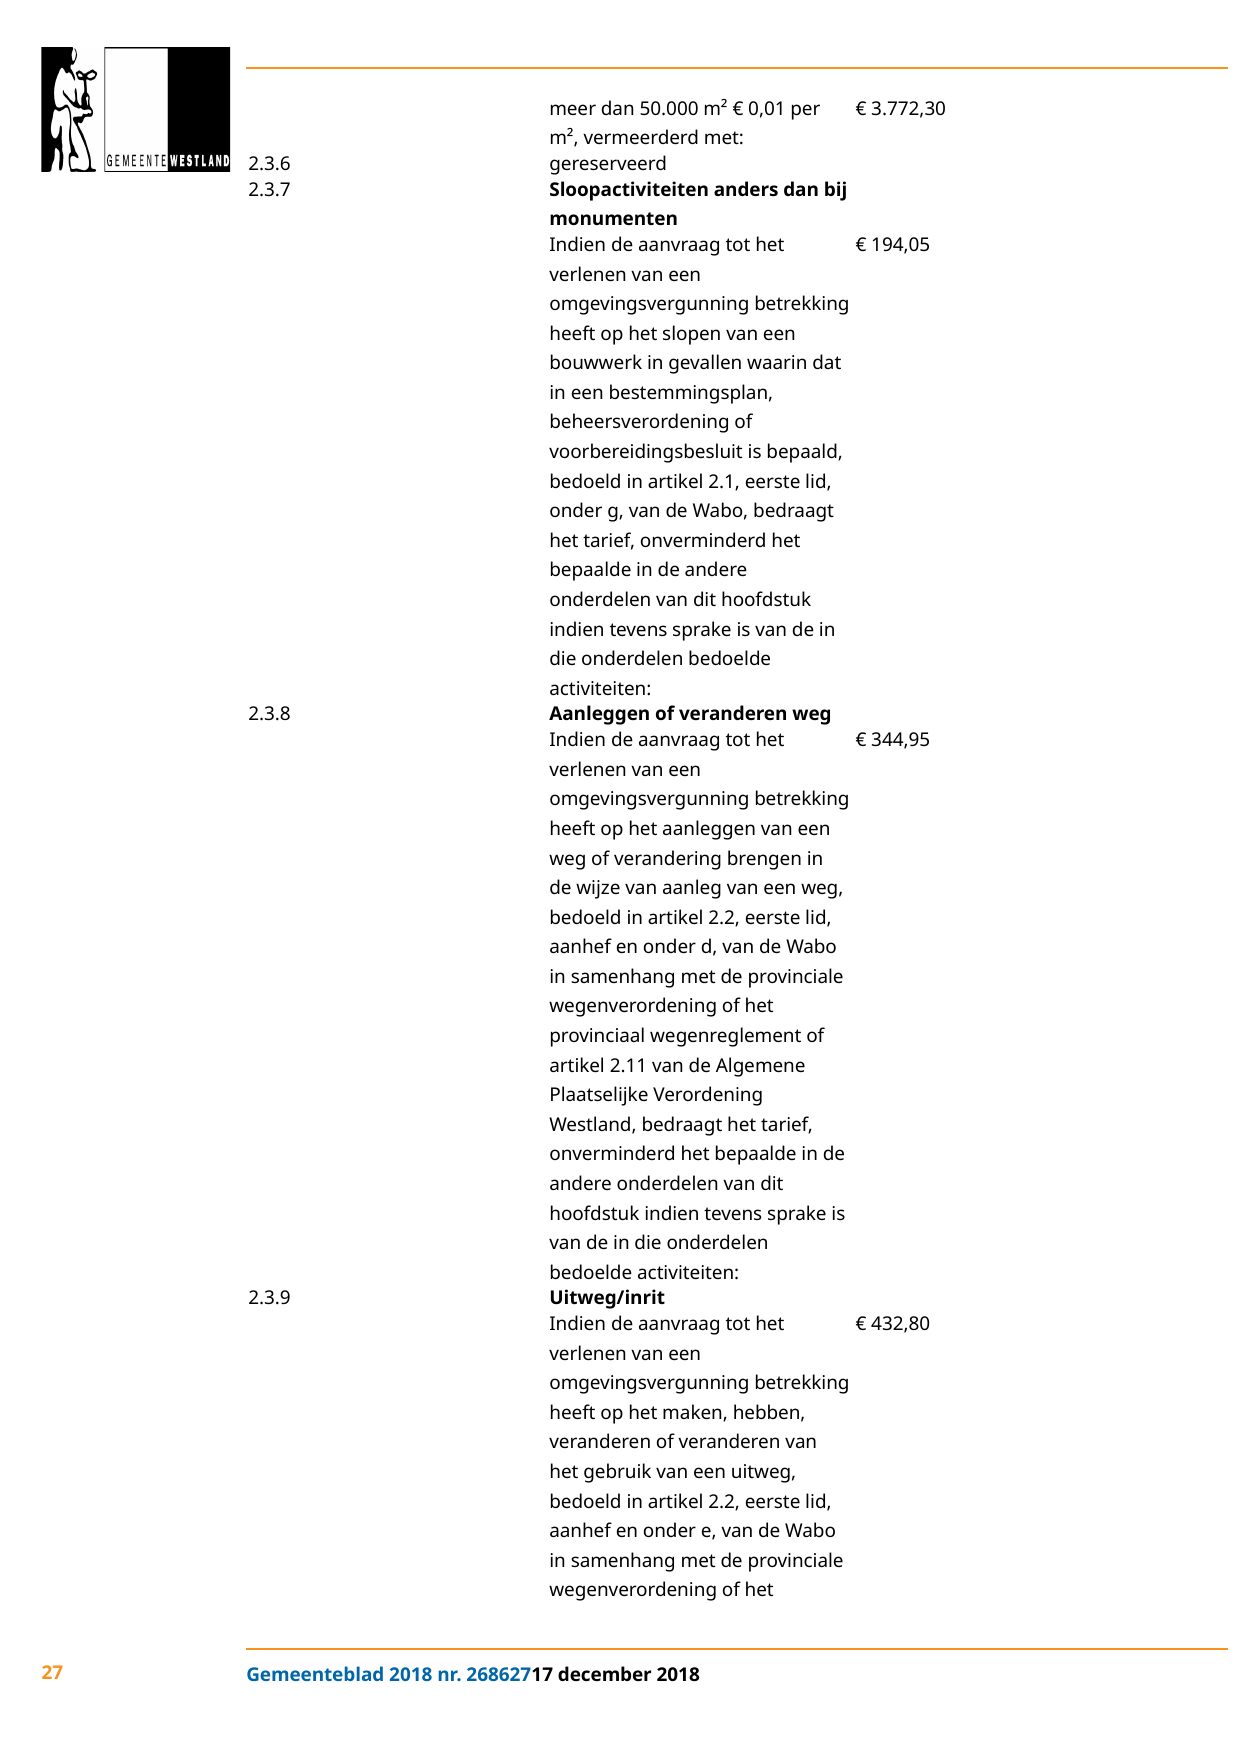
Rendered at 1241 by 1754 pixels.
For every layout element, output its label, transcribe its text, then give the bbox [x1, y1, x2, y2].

table_cell 2.3.9 [248, 1285, 549, 1310]
table_cell € 432,80 [850, 1310, 1152, 1602]
table_cell [850, 1285, 1152, 1310]
table_cell [248, 726, 549, 1284]
table_cell Indien de aanvraag tot het verlenen van een omgevingsvergunning betrekking heeft op het slopen van een bouwwerk in gevallen waarin dat in een bestemmingsplan, beheersverordening of voorbereidingsbesluit is bepaald, bedoeld in artikel 2.1, eerste lid, onder g, van de Wabo, bedraagt het tarief, onverminderd het bepaalde in de andere onderdelen van dit hoofdstuk indien tevens sprake is van de in die onderdelen bedoelde activiteiten: [549, 231, 850, 701]
table_cell Aanleggen of veranderen weg [549, 701, 850, 726]
table_cell € 344,95 [850, 726, 1152, 1284]
table_cell meer dan 50.000 m² € 0,01 per m², vermeerderd met: [549, 95, 850, 150]
table_cell [248, 95, 549, 150]
table_cell € 3.772,30 [850, 95, 1152, 150]
table_cell Indien de aanvraag tot het verlenen van een omgevingsvergunning betrekking heeft op het maken, hebben, veranderen of veranderen van het gebruik van een uitweg, bedoeld in artikel 2.2, eerste lid, aanhef en onder e, van de Wabo in samenhang met de provinciale wegenverordening of het [549, 1310, 850, 1602]
table_cell 2.3.7 [248, 176, 549, 231]
table_cell € 194,05 [850, 231, 1152, 701]
table_cell Sloopactiviteiten anders dan bij monumenten [549, 176, 850, 231]
table_cell [850, 701, 1152, 726]
table_cell Uitweg/inrit [549, 1285, 850, 1310]
table_cell 2.3.8 [248, 701, 549, 726]
table_cell [248, 231, 549, 701]
table_cell [850, 176, 1152, 231]
table_cell 2.3.6 [248, 150, 549, 176]
picture [41, 47, 231, 172]
table_cell gereserveerd [549, 150, 850, 176]
table_cell [248, 1310, 549, 1602]
table_cell Indien de aanvraag tot het verlenen van een omgevingsvergunning betrekking heeft op het aanleggen van een weg of verandering brengen in de wijze van aanleg van een weg, bedoeld in artikel 2.2, eerste lid, aanhef en onder d, van de Wabo in samenhang met de provinciale wegenverordening of het provinciaal wegenreglement of artikel 2.11 van de Algemene Plaatselijke Verordening Westland, bedraagt het tarief, onverminderd het bepaalde in de andere onderdelen van dit hoofdstuk indien tevens sprake is van de in die onderdelen bedoelde activiteiten: [549, 726, 850, 1284]
table_cell [850, 150, 1152, 176]
